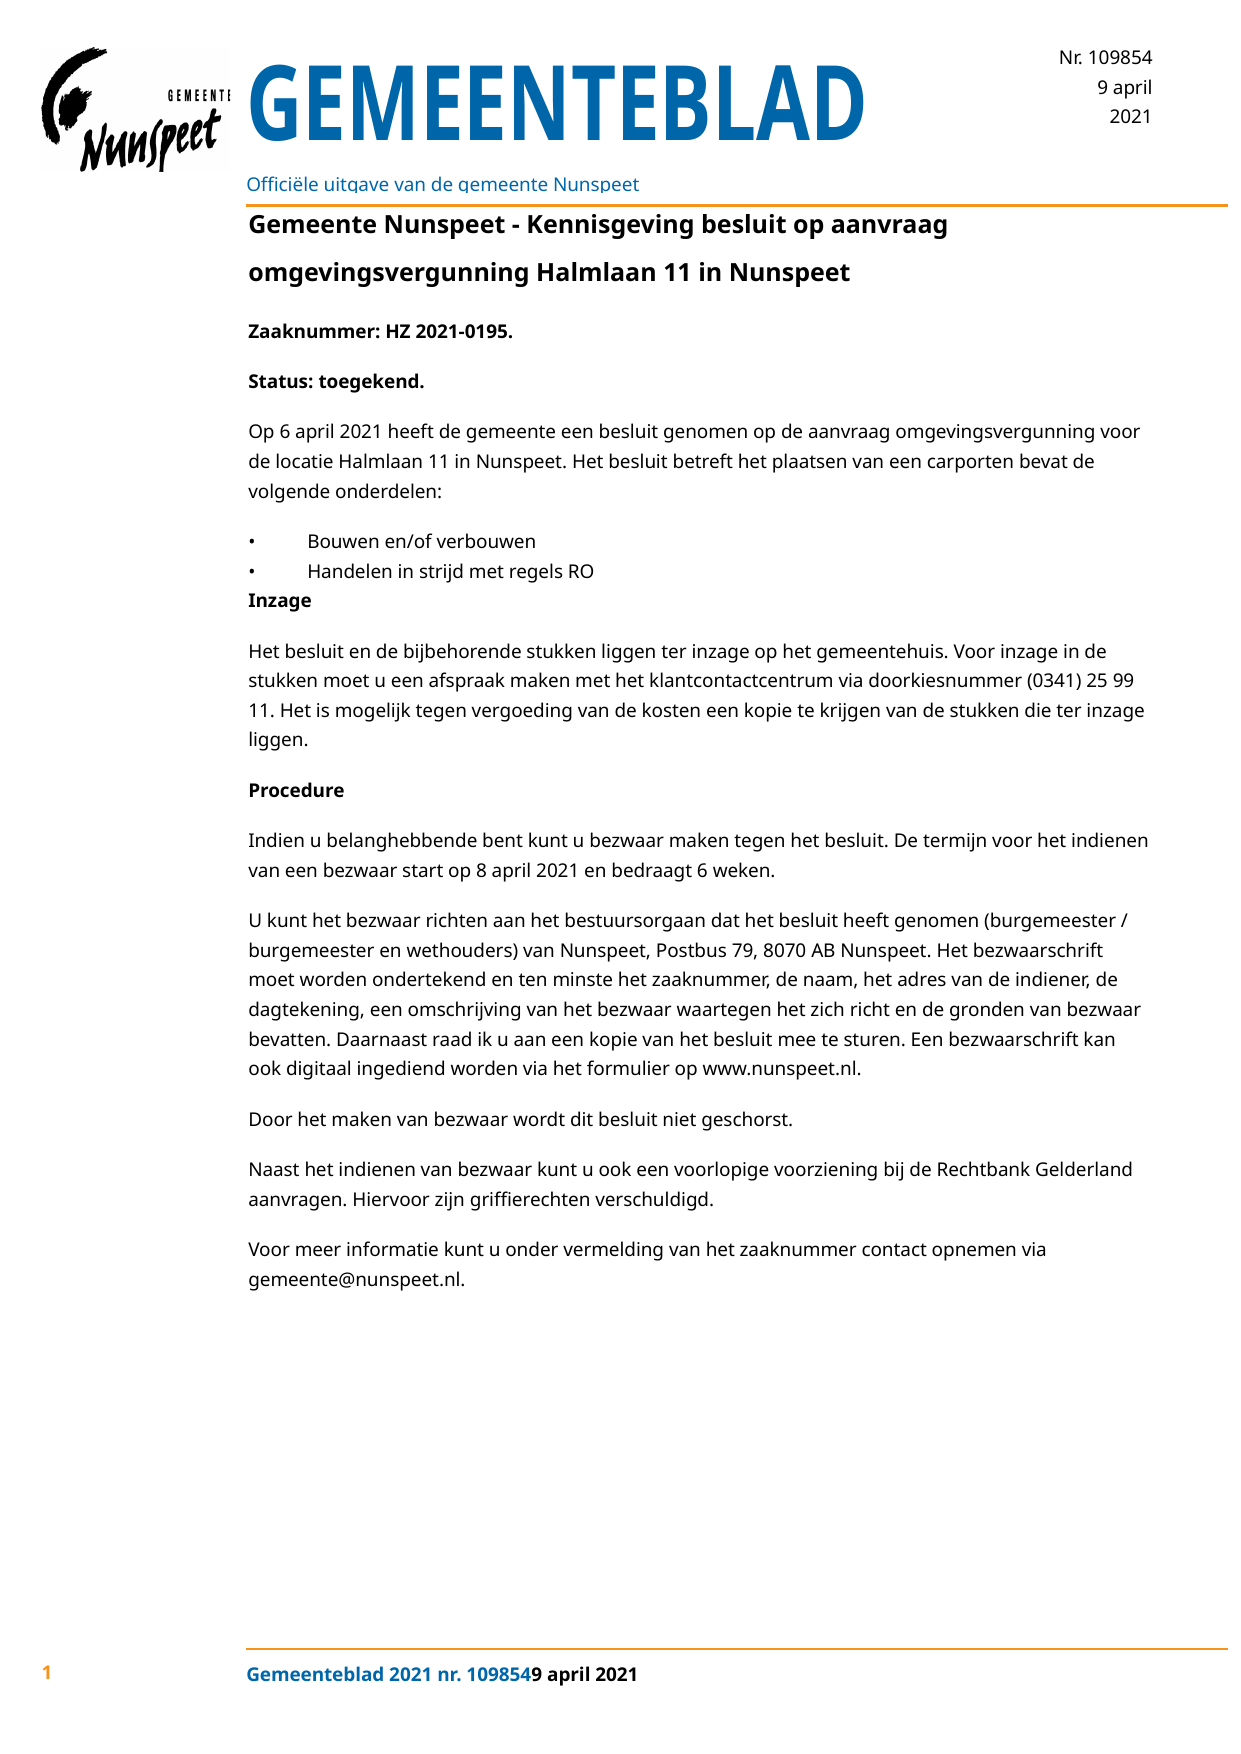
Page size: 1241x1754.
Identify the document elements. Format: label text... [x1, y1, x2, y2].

text Procedure [248, 777, 1152, 803]
text Door het maken van bezwaar wordt dit besluit niet geschorst. [248, 1106, 1152, 1132]
picture [41, 47, 231, 172]
text Op 6 april 2021 heeft de gemeente een besluit genomen op de aanvraag omgevingsvergunning voor de locatie Halmlaan 11 in Nunspeet. Het besluit betreft het plaatsen van een carporten bevat de volgende onderdelen: [248, 419, 1152, 504]
list Handelen in strijd met regels RO [248, 558, 1152, 584]
text Gemeente Nunspeet - Kennisgeving besluit op aanvraag omgevingsvergunning Halmlaan 11 in Nunspeet [248, 207, 1152, 288]
text U kunt het bezwaar richten aan het bestuursorgaan dat het besluit heeft genomen (burgemeester / burgemeester en wethouders) van Nunspeet, Postbus 79, 8070 AB Nunspeet. Het bezwaarschrift moet worden ondertekend en ten minste het zaaknummer, de naam, het adres van de indiener, de dagtekening, een omschrijving van het bezwaar waartegen het zich richt en de gronden van bezwaar bevatten. Daarnaast raad ik u aan een kopie van het besluit mee te sturen. Een bezwaarschrift kan ook digitaal ingediend worden via het formulier op www.nunspeet.nl. [248, 907, 1152, 1081]
text Zaaknummer: HZ 2021-0195. [248, 318, 1152, 344]
text Voor meer informatie kunt u onder vermelding van het zaaknummer contact opnemen via gemeente@nunspeet.nl. [248, 1236, 1152, 1292]
text Naast het indienen van bezwaar kunt u ook een voorlopige voorziening bij de Rechtbank Gelderland aanvragen. Hiervoor zijn griffierechten verschuldigd. [248, 1156, 1152, 1212]
text Het besluit en de bijbehorende stukken liggen ter inzage op het gemeentehuis. Voor inzage in de stukken moet u een afspraak maken met het klantcontactcentrum via doorkiesnummer (0341) 25 99 11. Het is mogelijk tegen vergoeding van de kosten een kopie te krijgen van de stukken die ter inzage liggen. [248, 638, 1152, 752]
text Inzage [248, 587, 1152, 613]
text Indien u belanghebbende bent kunt u bezwaar maken tegen het besluit. De termijn voor het indienen van een bezwaar start op 8 april 2021 en bedraagt 6 weken. [248, 827, 1152, 883]
text Status: toegekend. [248, 368, 1152, 394]
list Bouwen en/of verbouwen [248, 528, 1152, 554]
